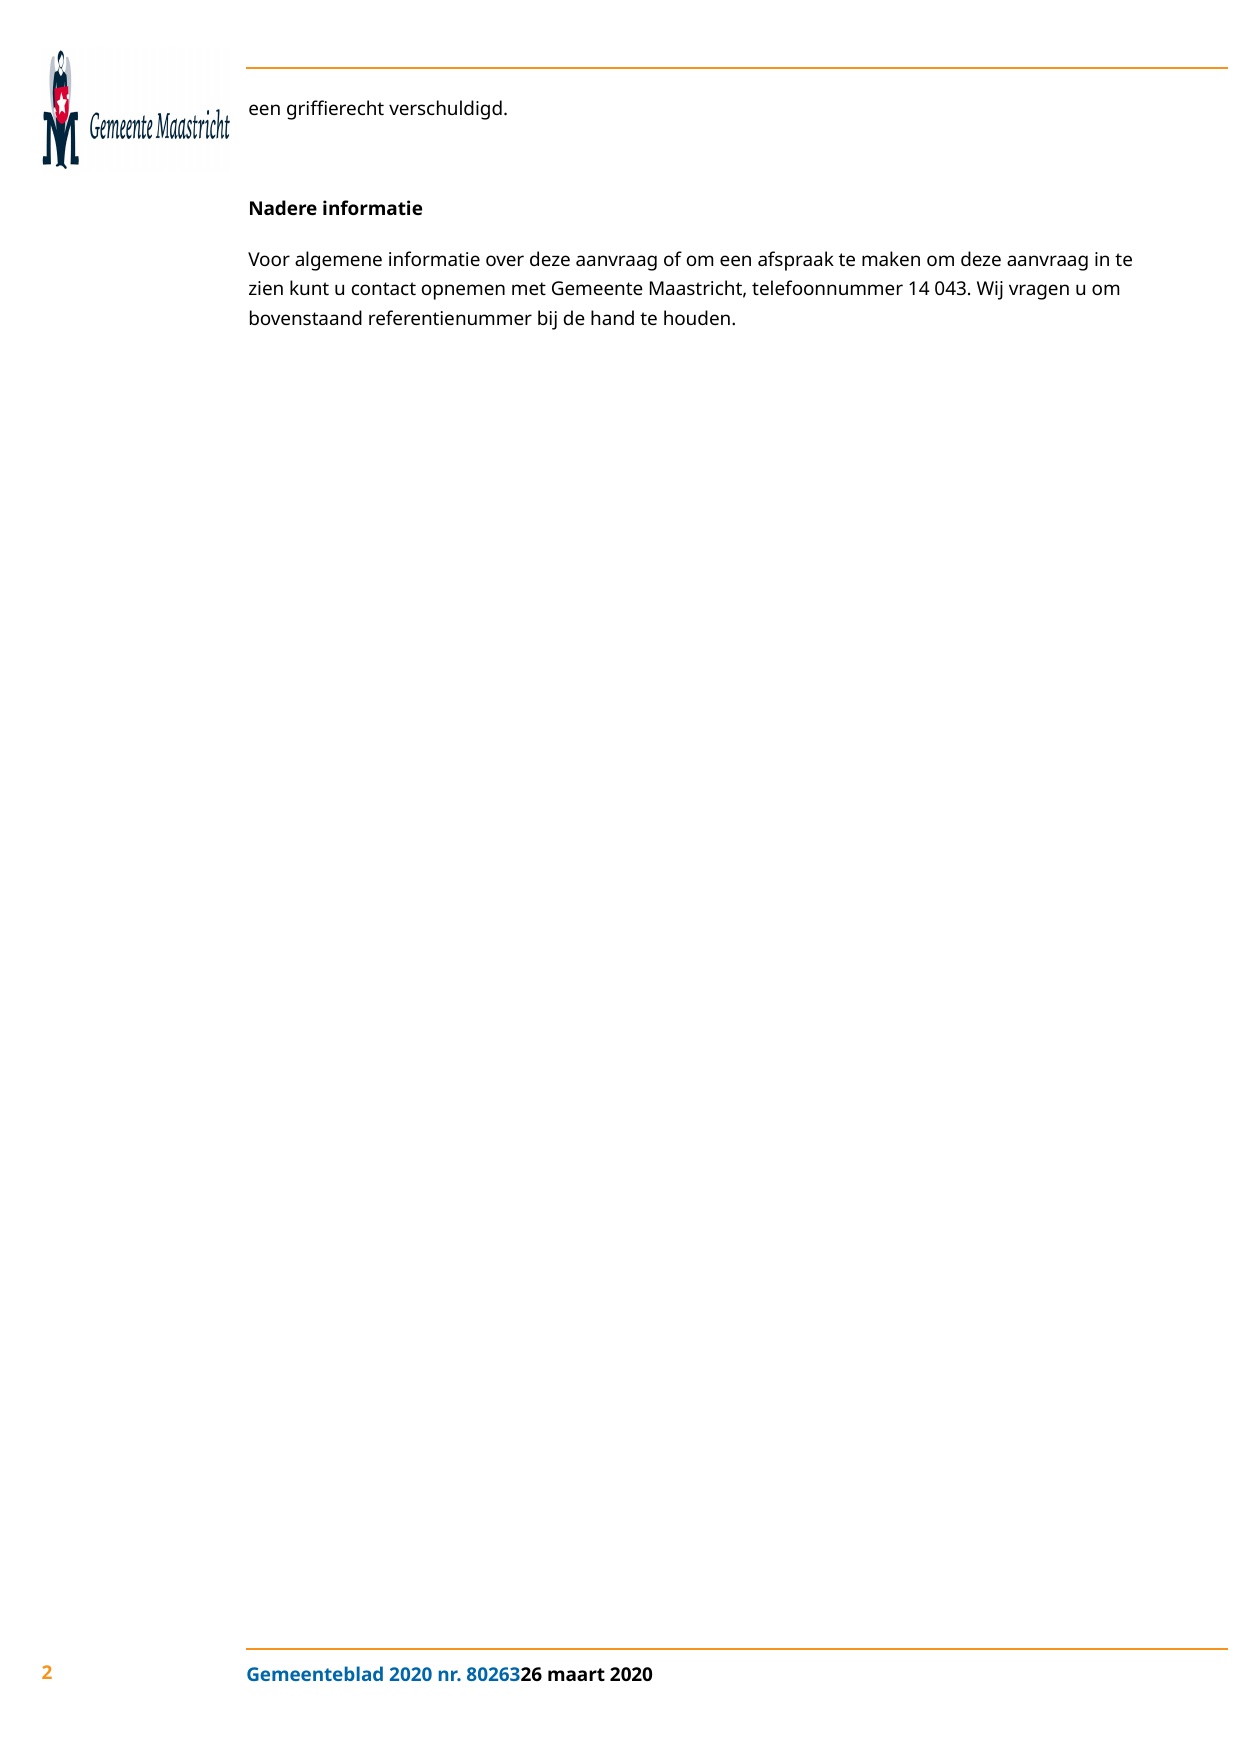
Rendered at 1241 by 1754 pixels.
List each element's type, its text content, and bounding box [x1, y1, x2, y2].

text een griffierecht verschuldigd. [248, 95, 1152, 121]
text Voor algemene informatie over deze aanvraag of om een afspraak te maken om deze aanvraag in te zien kunt u contact opnemen met Gemeente Maastricht, telefoonnummer 14 043. Wij vragen u om bovenstaand referentienummer bij de hand te houden. [248, 246, 1152, 331]
picture [41, 47, 231, 172]
text Nadere informatie [248, 196, 1152, 221]
